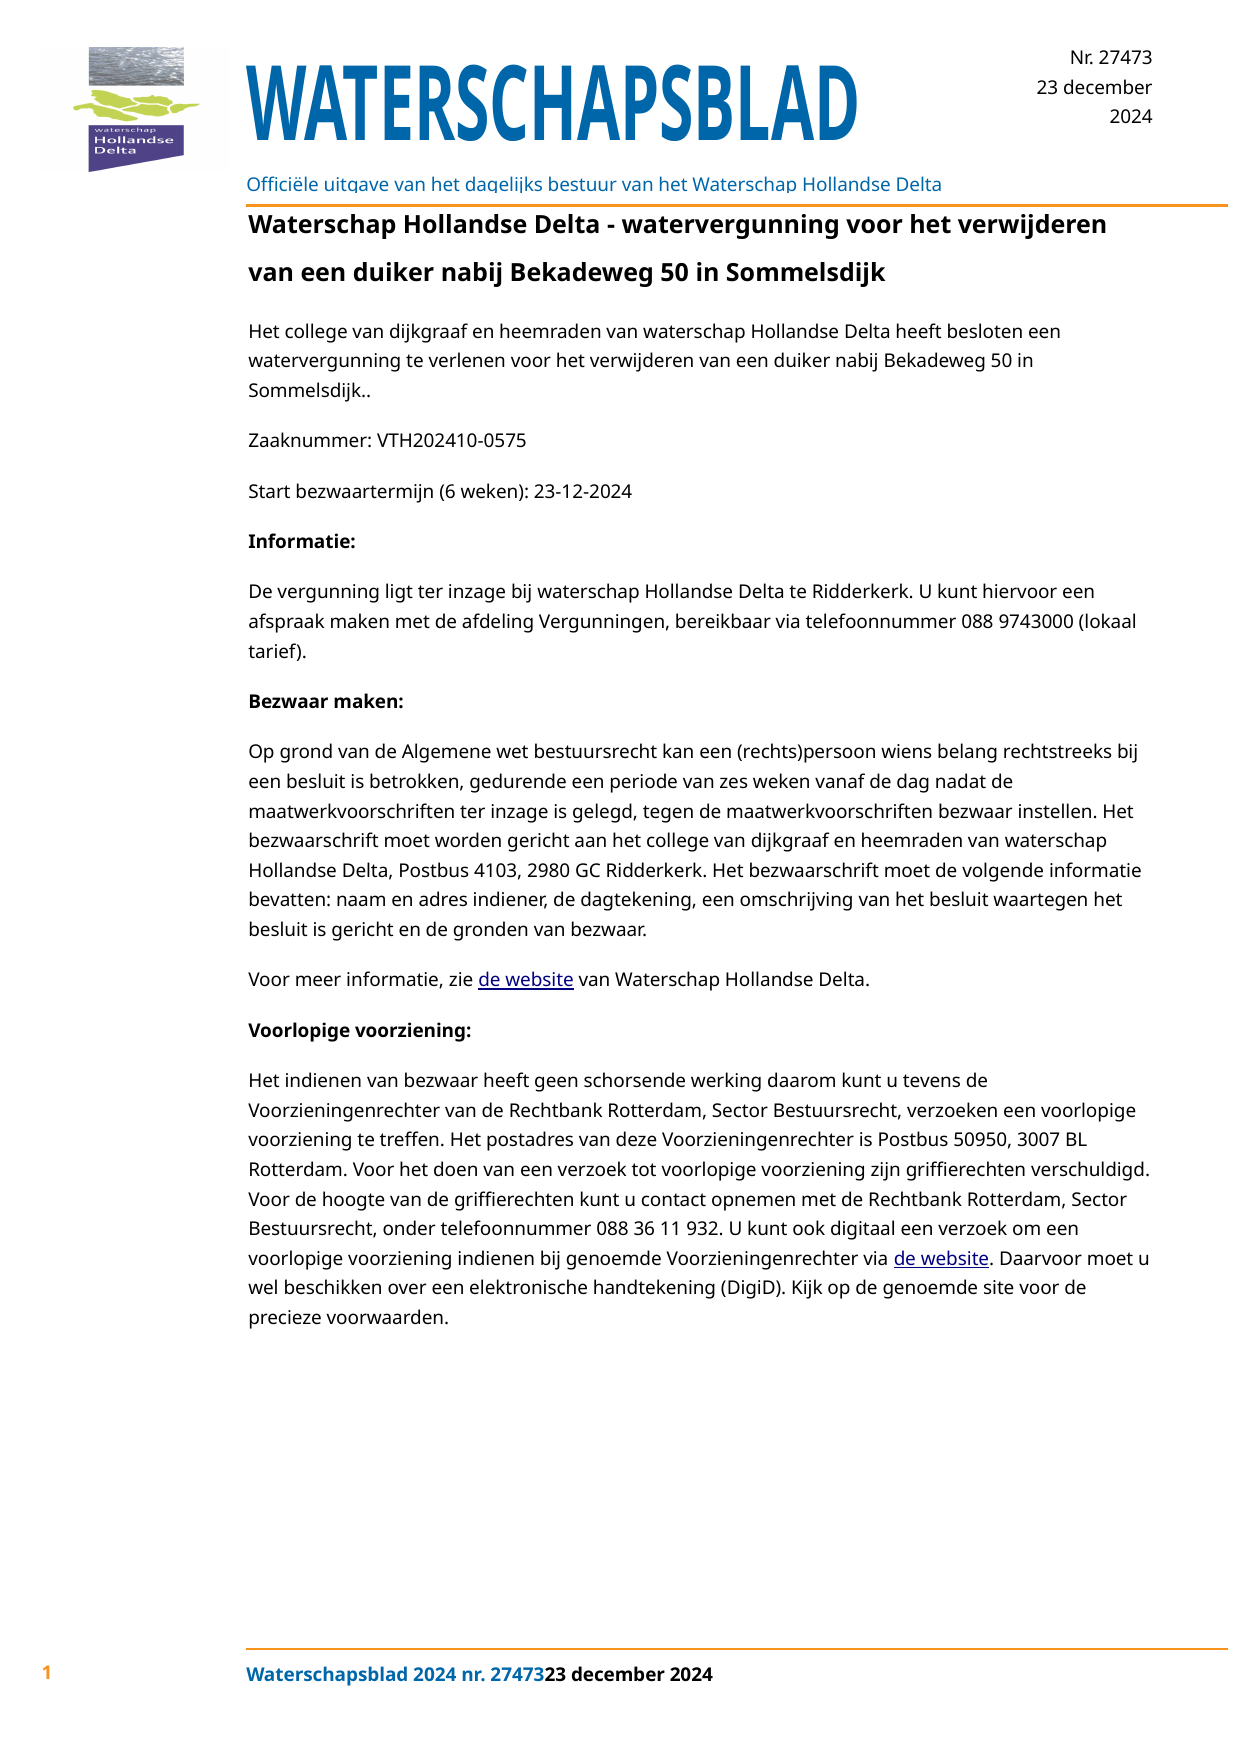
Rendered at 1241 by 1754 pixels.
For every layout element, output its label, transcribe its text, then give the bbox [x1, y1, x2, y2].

text Start bezwaartermijn (6 weken): 23-12-2024 [248, 478, 1152, 504]
text Voorlopige voorziening: [248, 1017, 1152, 1043]
text Bezwaar maken: [248, 688, 1152, 714]
text Voor meer informatie, zie de website van Waterschap Hollandse Delta. [248, 967, 1152, 992]
text Waterschap Hollandse Delta - watervergunning voor het verwijderen van een duiker nabij Bekadeweg 50 in Sommelsdijk [248, 207, 1152, 288]
text Het college van dijkgraaf en heemraden van waterschap Hollandse Delta heeft besloten een watervergunning te verlenen voor het verwijderen van een duiker nabij Bekadeweg 50 in Sommelsdijk.. [248, 318, 1152, 403]
picture [41, 47, 231, 172]
text Het indienen van bezwaar heeft geen schorsende werking daarom kunt u tevens de Voorzieningenrechter van de Rechtbank Rotterdam, Sector Bestuursrecht, verzoeken een voorlopige voorziening te treffen. Het postadres van deze Voorzieningenrechter is Postbus 50950, 3007 BL Rotterdam. Voor het doen van een verzoek tot voorlopige voorziening zijn griffierechten verschuldigd. Voor de hoogte van de griffierechten kunt u contact opnemen met de Rechtbank Rotterdam, Sector Bestuursrecht, onder telefoonnummer 088 36 11 932. U kunt ook digitaal een verzoek om een voorlopige voorziening indienen bij genoemde Voorzieningenrechter via de website. Daarvoor moet u wel beschikken over een elektronische handtekening (DigiD). Kijk op de genoemde site voor de precieze voorwaarden. [248, 1067, 1152, 1330]
text De vergunning ligt ter inzage bij waterschap Hollandse Delta te Ridderkerk. U kunt hiervoor een afspraak maken met de afdeling Vergunningen, bereikbaar via telefoonnummer 088 9743000 (lokaal tarief). [248, 579, 1152, 664]
text Zaaknummer: VTH202410-0575 [248, 427, 1152, 453]
text Informatie: [248, 528, 1152, 554]
text Op grond van de Algemene wet bestuursrecht kan een (rechts)persoon wiens belang rechtstreeks bij een besluit is betrokken, gedurende een periode van zes weken vanaf de dag nadat de maatwerkvoorschriften ter inzage is gelegd, tegen de maatwerkvoorschriften bezwaar instellen. Het bezwaarschrift moet worden gericht aan het college van dijkgraaf en heemraden van waterschap Hollandse Delta, Postbus 4103, 2980 GC Ridderkerk. Het bezwaarschrift moet de volgende informatie bevatten: naam en adres indiener, de dagtekening, een omschrijving van het besluit waartegen het besluit is gericht en de gronden van bezwaar. [248, 739, 1152, 942]
